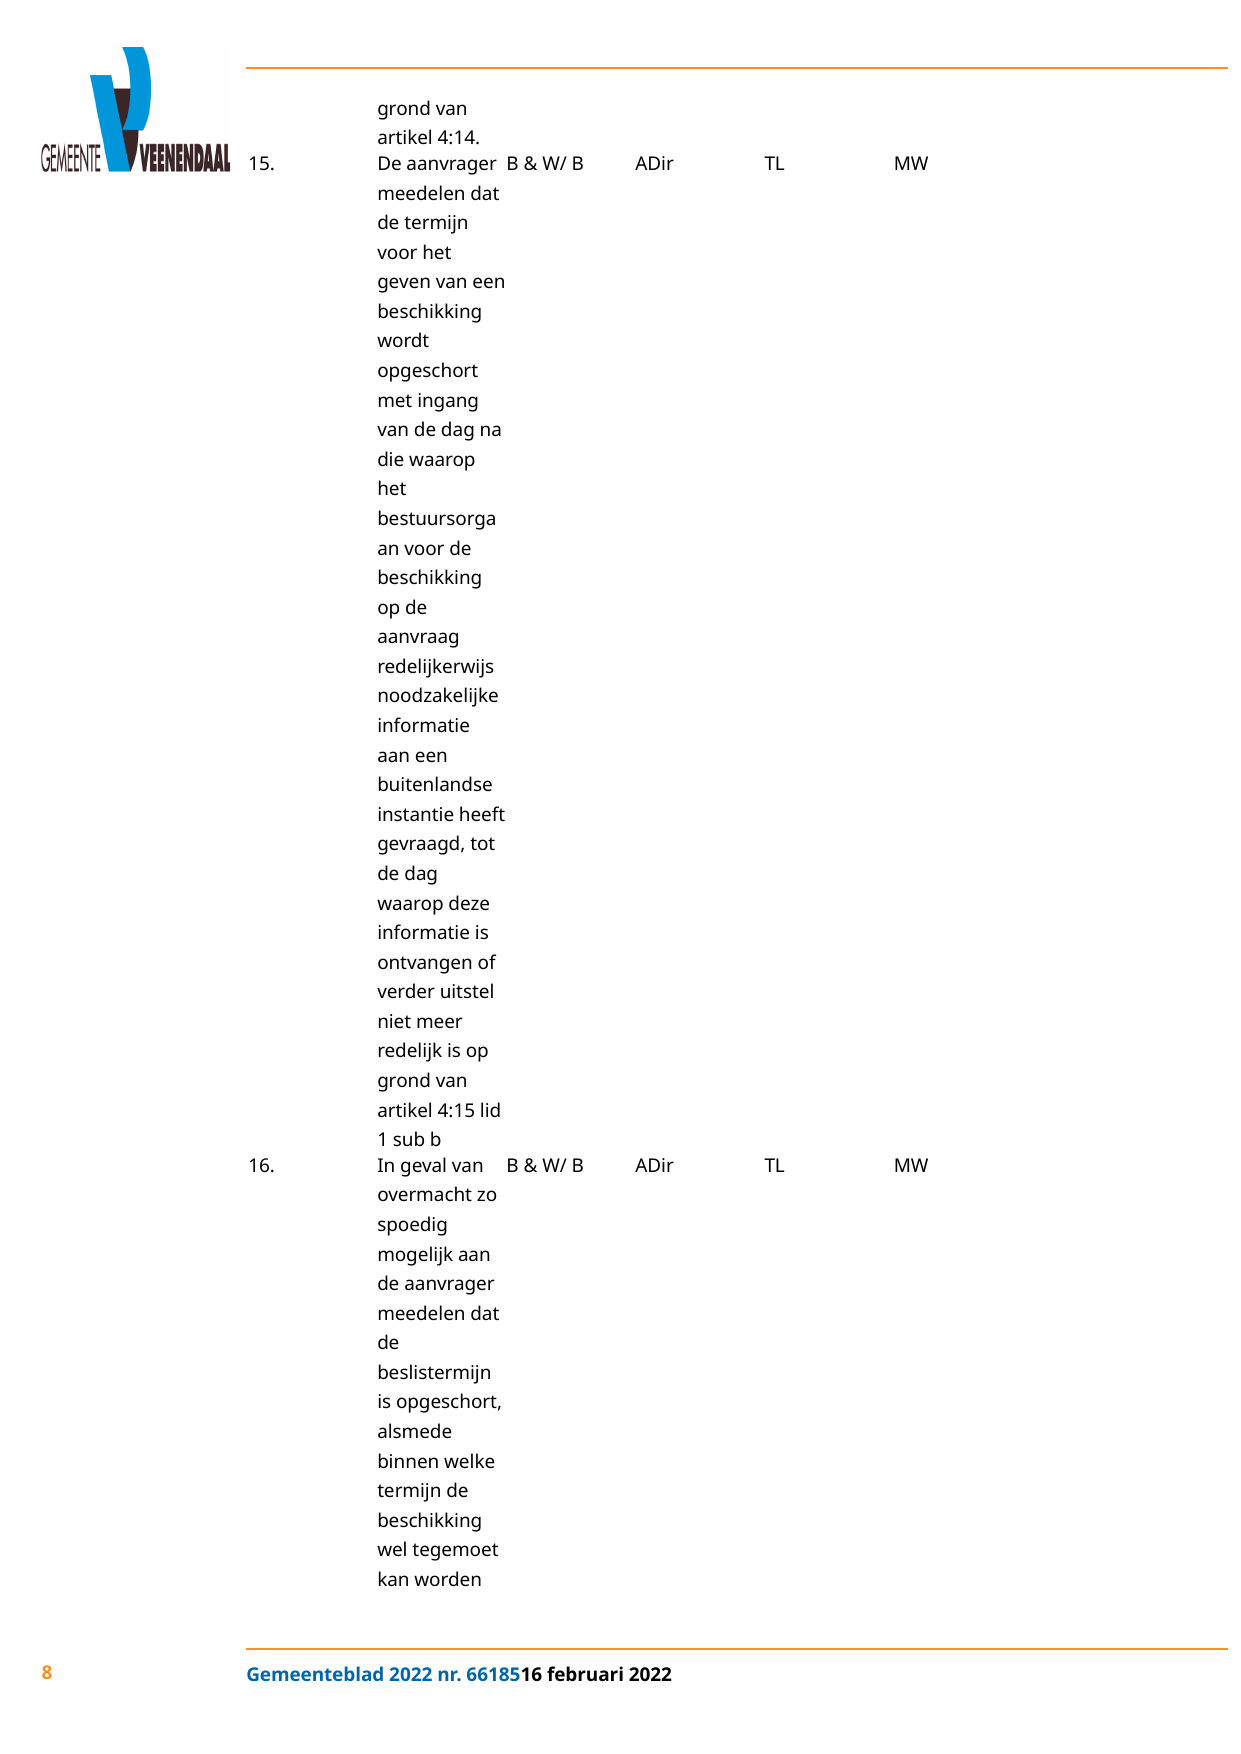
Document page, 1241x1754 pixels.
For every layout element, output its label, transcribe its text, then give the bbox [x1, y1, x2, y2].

table_cell MW [894, 150, 1022, 1152]
table_cell [1023, 95, 1152, 150]
table_cell B & W/ B [506, 150, 635, 1152]
table_cell De aanvrager meedelen dat de termijn voor het geven van een beschikking wordt opgeschort met ingang van de dag na die waarop het bestuursorgaan voor de beschikking op de aanvraag redelijkerwijs noodzakelijke informatie aan een buitenlandse instantie heeft gevraagd, tot de dag waarop deze informatie is ontvangen of verder uitstel niet meer redelijk is op grond van artikel 4:15 lid 1 sub b [377, 150, 506, 1152]
picture [123, 47, 231, 172]
table_cell [764, 95, 893, 150]
table_cell [248, 95, 377, 150]
table_cell TL [764, 150, 893, 1152]
table_cell [1023, 1152, 1152, 1592]
table_cell [1023, 150, 1152, 1152]
table_cell TL [764, 1152, 893, 1592]
table_cell In geval van overmacht zo spoedig mogelijk aan de aanvrager meedelen dat de beslistermijn is opgeschort, alsmede binnen welke termijn de beschikking wel tegemoet kan worden [377, 1152, 506, 1592]
table_cell [894, 95, 1022, 150]
table_cell 15. [248, 150, 377, 1152]
table_cell 16. [248, 1152, 377, 1592]
table_cell ADir [635, 1152, 764, 1592]
table_cell [506, 95, 635, 150]
table_cell B & W/ B [506, 1152, 635, 1592]
table_cell ADir [635, 150, 764, 1152]
picture [41, 47, 130, 172]
table_cell MW [894, 1152, 1022, 1592]
table_cell [635, 95, 764, 150]
table_cell grond van artikel 4:14. [377, 95, 506, 150]
